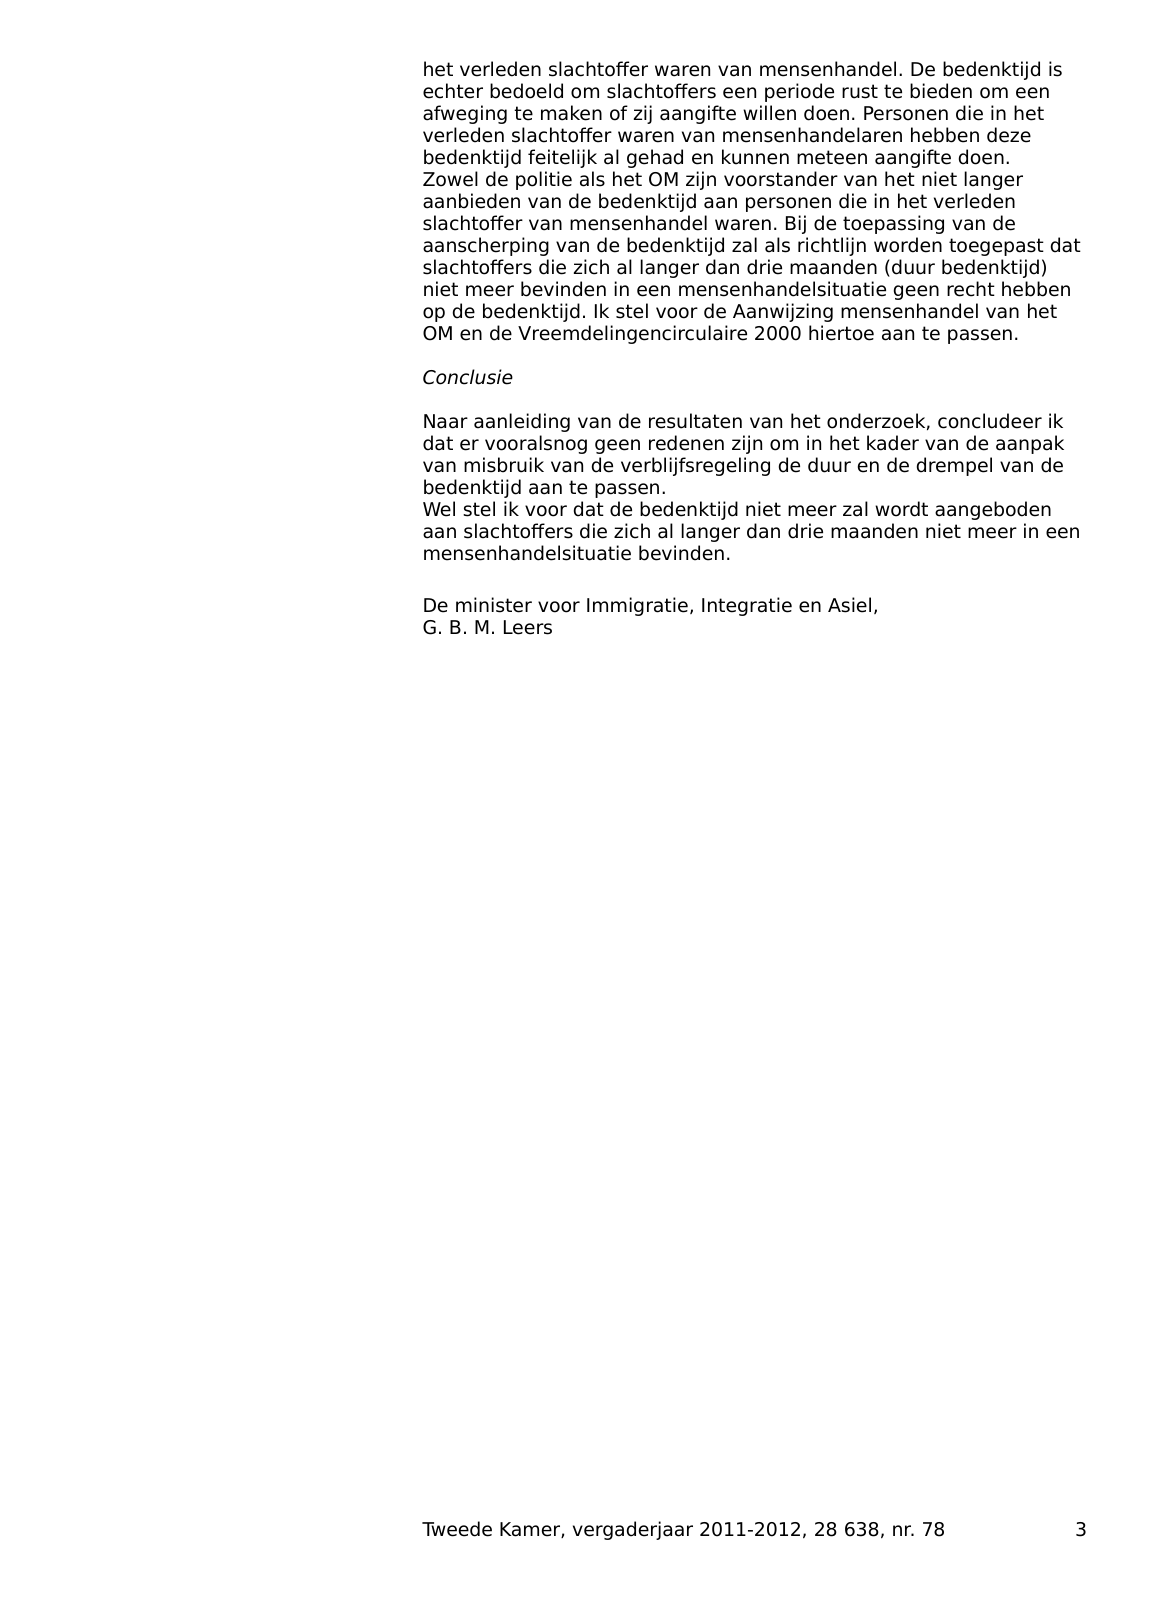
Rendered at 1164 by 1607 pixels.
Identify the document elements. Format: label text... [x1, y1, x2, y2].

text Wel stel ik voor dat de bedenktijd niet meer zal wordt aangeboden aan slachtoffers die zich al langer dan drie maanden niet meer in een mensenhandelsituatie bevinden. [422, 499, 1087, 565]
text Naar aanleiding van de resultaten van het onderzoek, concludeer ik dat er vooralsnog geen redenen zijn om in het kader van de aanpak van misbruik van de verblijfsregeling de duur en de drempel van de bedenktijd aan te passen. [422, 411, 1087, 499]
text het verleden slachtoffer waren van mensenhandel. De bedenktijd is echter bedoeld om slachtoffers een periode rust te bieden om een afweging te maken of zij aangifte willen doen. Personen die in het verleden slachtoffer waren van mensenhandelaren hebben deze bedenktijd feitelijk al gehad en kunnen meteen aangifte doen. [422, 59, 1087, 169]
text De minister voor Immigratie, Integratie en Asiel, G. B. M. Leers [422, 595, 1087, 639]
subtitle Conclusie [422, 367, 1087, 389]
text Zowel de politie als het OM zijn voorstander van het niet langer aanbieden van de bedenktijd aan personen die in het verleden slachtoffer van mensenhandel waren. Bij de toepassing van de aanscherping van de bedenktijd zal als richtlijn worden toegepast dat slachtoffers die zich al langer dan drie maanden (duur bedenktijd) niet meer bevinden in een mensenhandelsituatie geen recht hebben op de bedenktijd. Ik stel voor de Aanwijzing mensenhandel van het OM en de Vreemdelingencirculaire 2000 hiertoe aan te passen. [422, 169, 1087, 345]
